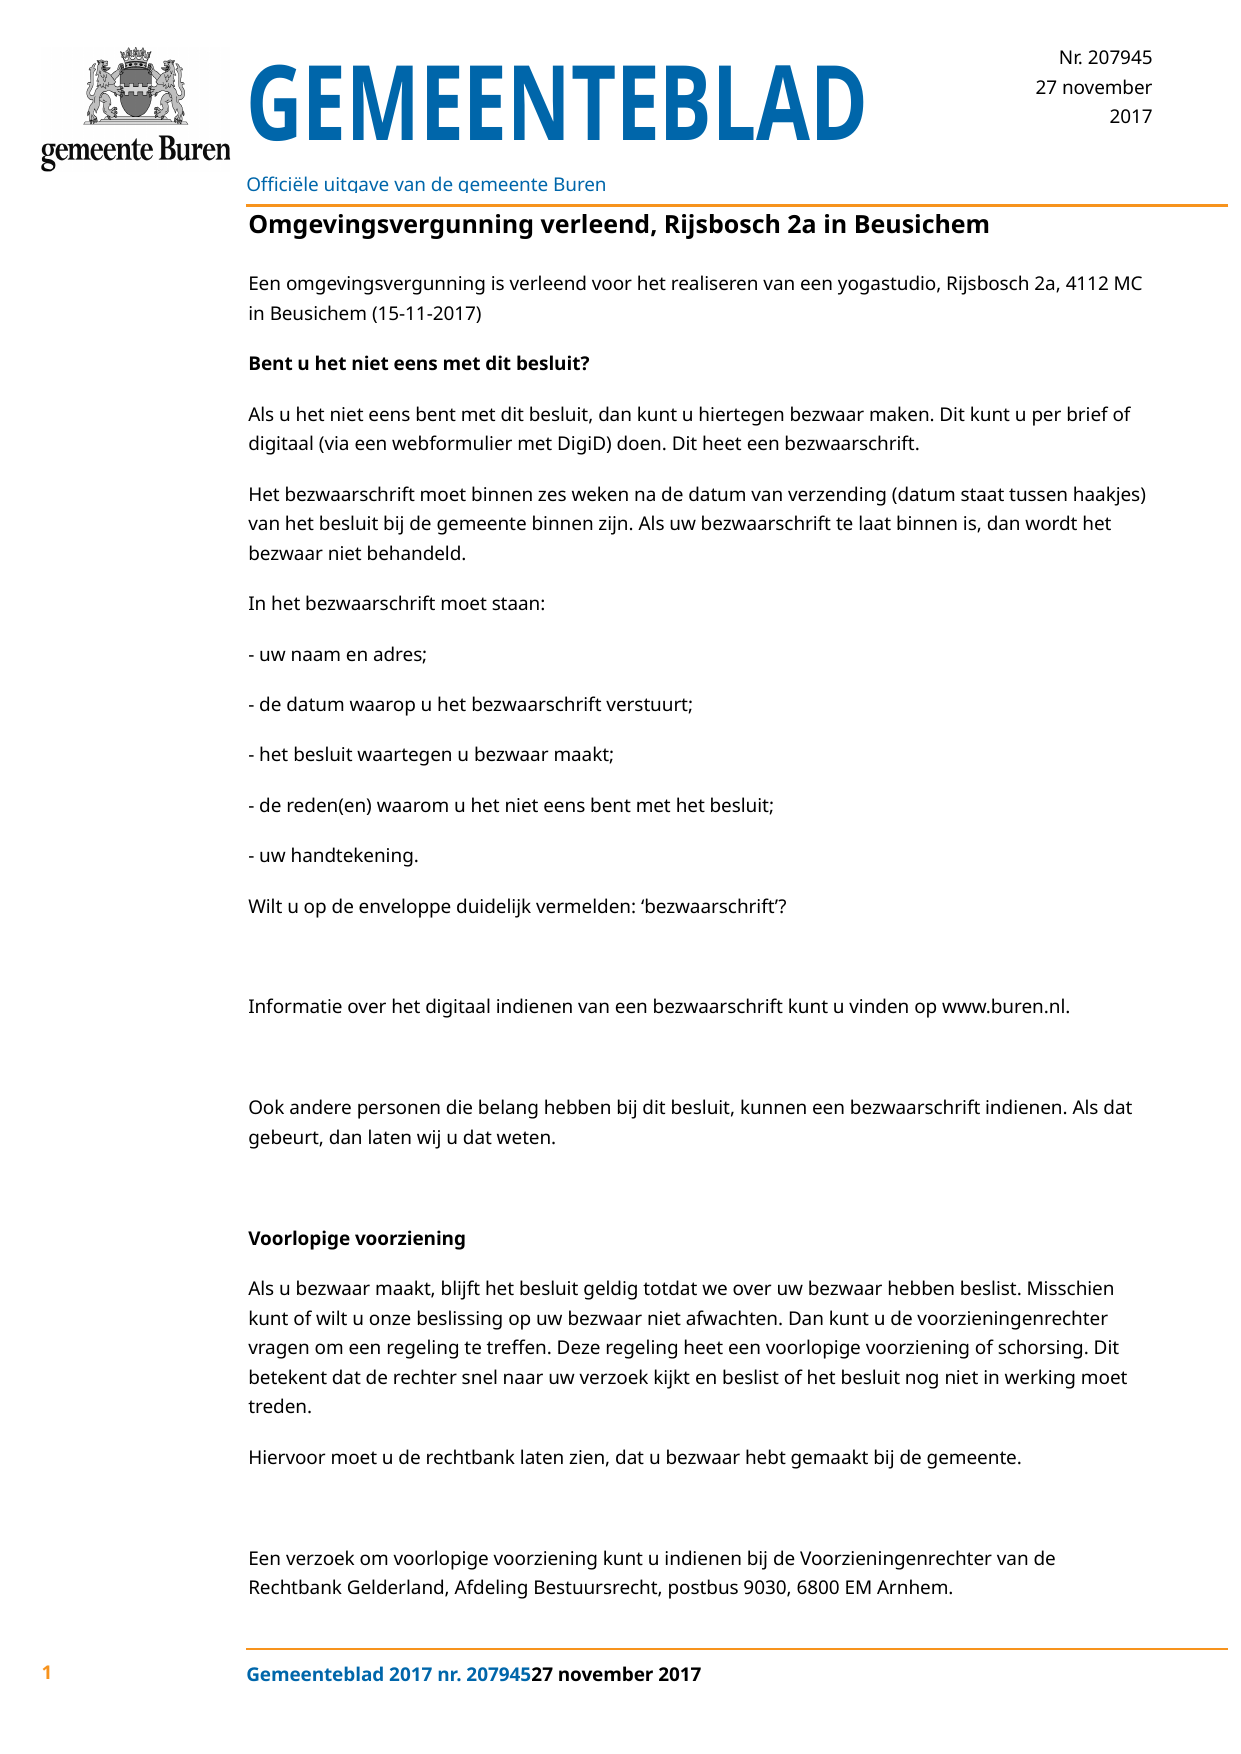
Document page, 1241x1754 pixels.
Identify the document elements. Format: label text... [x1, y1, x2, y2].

picture [41, 47, 231, 172]
text Als u het niet eens bent met dit besluit, dan kunt u hiertegen bezwaar maken. Dit kunt u per brief of digitaal (via een webformulier met DigiD) doen. Dit heet een bezwaarschrift. [248, 401, 1152, 456]
text - de datum waarop u het bezwaarschrift verstuurt; [248, 691, 1152, 717]
text Het bezwaarschrift moet binnen zes weken na de datum van verzending (datum staat tussen haakjes) van het besluit bij de gemeente binnen zijn. Als uw bezwaarschrift te laat binnen is, dan wordt het bezwaar niet behandeld. [248, 481, 1152, 566]
text Omgevingsvergunning verleend, Rijsbosch 2a in Beusichem [248, 207, 1152, 241]
text Hiervoor moet u de rechtbank laten zien, dat u bezwaar hebt gemaakt bij de gemeente. [248, 1444, 1152, 1470]
text Bent u het niet eens met dit besluit? [248, 350, 1152, 376]
text - uw handtekening. [248, 842, 1152, 868]
text - het besluit waartegen u bezwaar maakt; [248, 742, 1152, 767]
text Voorlopige voorziening [248, 1225, 1152, 1251]
text Als u bezwaar maakt, blijft het besluit geldig totdat we over uw bezwaar hebben beslist. Misschien kunt of wilt u onze beslissing op uw bezwaar niet afwachten. Dan kunt u de voorzieningenrechter vragen om een regeling te treffen. Deze regeling heet een voorlopige voorziening of schorsing. Dit betekent dat de rechter snel naar uw verzoek kijkt en beslist of het besluit nog niet in werking moet treden. [248, 1275, 1152, 1419]
text In het bezwaarschrift moet staan: [248, 590, 1152, 616]
text - uw naam en adres; [248, 641, 1152, 666]
text Informatie over het digitaal indienen van een bezwaarschrift kunt u vinden op www.buren.nl. [248, 994, 1152, 1019]
text Een omgevingsvergunning is verleend voor het realiseren van een yogastudio, Rijsbosch 2a, 4112 MC in Beusichem (15-11-2017) [248, 270, 1152, 326]
text Een verzoek om voorlopige voorziening kunt u indienen bij de Voorzieningenrechter van de Rechtbank Gelderland, Afdeling Bestuursrecht, postbus 9030, 6800 EM Arnhem. [248, 1545, 1152, 1600]
text - de reden(en) waarom u het niet eens bent met het besluit; [248, 792, 1152, 818]
text Ook andere personen die belang hebben bij dit besluit, kunnen een bezwaarschrift indienen. Als dat gebeurt, dan laten wij u dat weten. [248, 1094, 1152, 1150]
text Wilt u op de enveloppe duidelijk vermelden: ‘bezwaarschrift’? [248, 893, 1152, 918]
